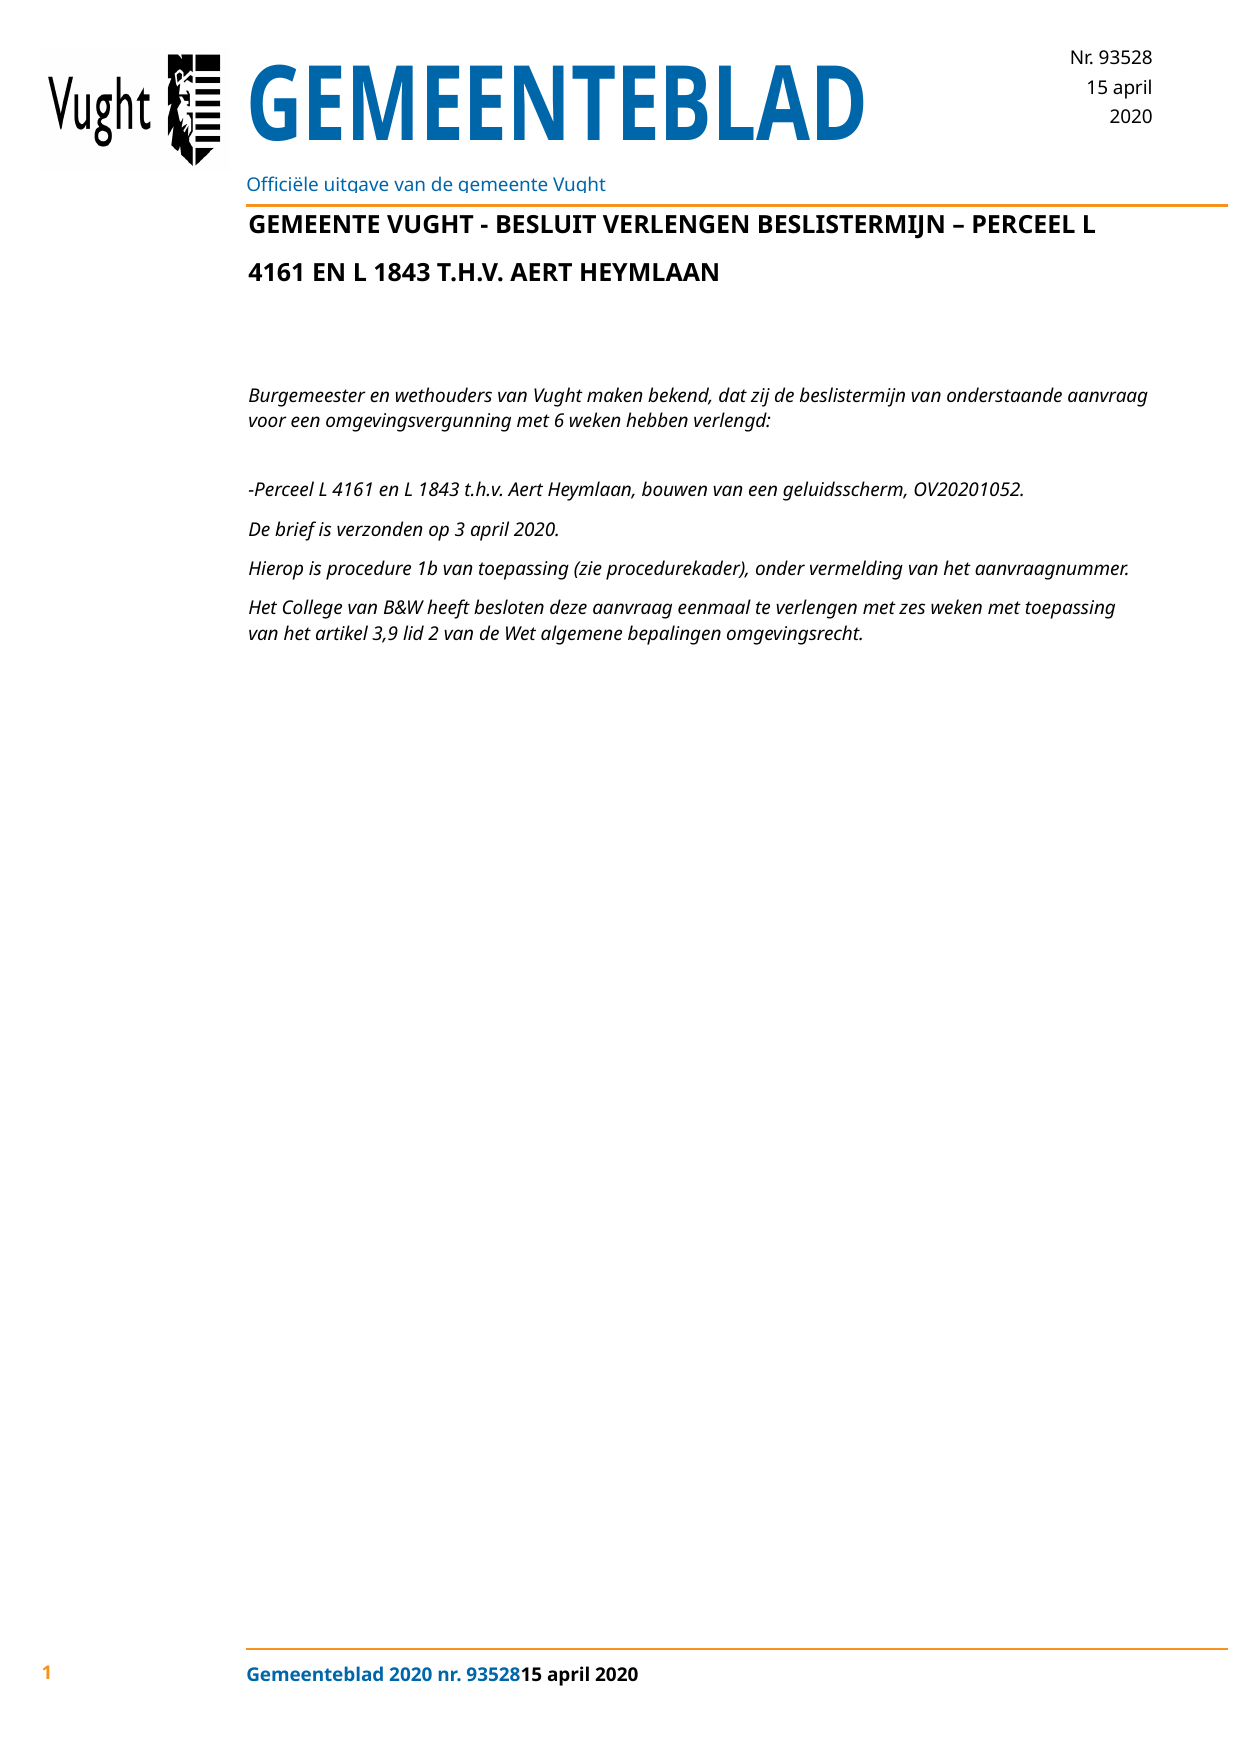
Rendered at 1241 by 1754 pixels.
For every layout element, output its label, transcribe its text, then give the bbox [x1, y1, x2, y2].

text -Perceel L 4161 en L 1843 t.h.v. Aert Heymlaan, bouwen van een geluidsscherm, OV20201052. [248, 476, 1152, 502]
text Hierop is procedure 1b van toepassing (zie procedurekader), onder vermelding van het aanvraagnummer. [248, 555, 1152, 581]
text Burgemeester en wethouders van Vught maken bekend, dat zij de beslistermijn van onderstaande aanvraag voor een omgevingsvergunning met 6 weken hebben verlengd: [248, 382, 1152, 433]
picture [41, 47, 231, 172]
text De brief is verzonden op 3 april 2020. [248, 516, 1152, 541]
text GEMEENTE VUGHT - BESLUIT VERLENGEN BESLISTERMIJN – PERCEEL L 4161 EN L 1843 T.H.V. AERT HEYMLAAN [248, 207, 1152, 288]
text Het College van B&W heeft besloten deze aanvraag eenmaal te verlengen met zes weken met toepassing van het artikel 3,9 lid 2 van de Wet algemene bepalingen omgevingsrecht. [248, 594, 1152, 646]
